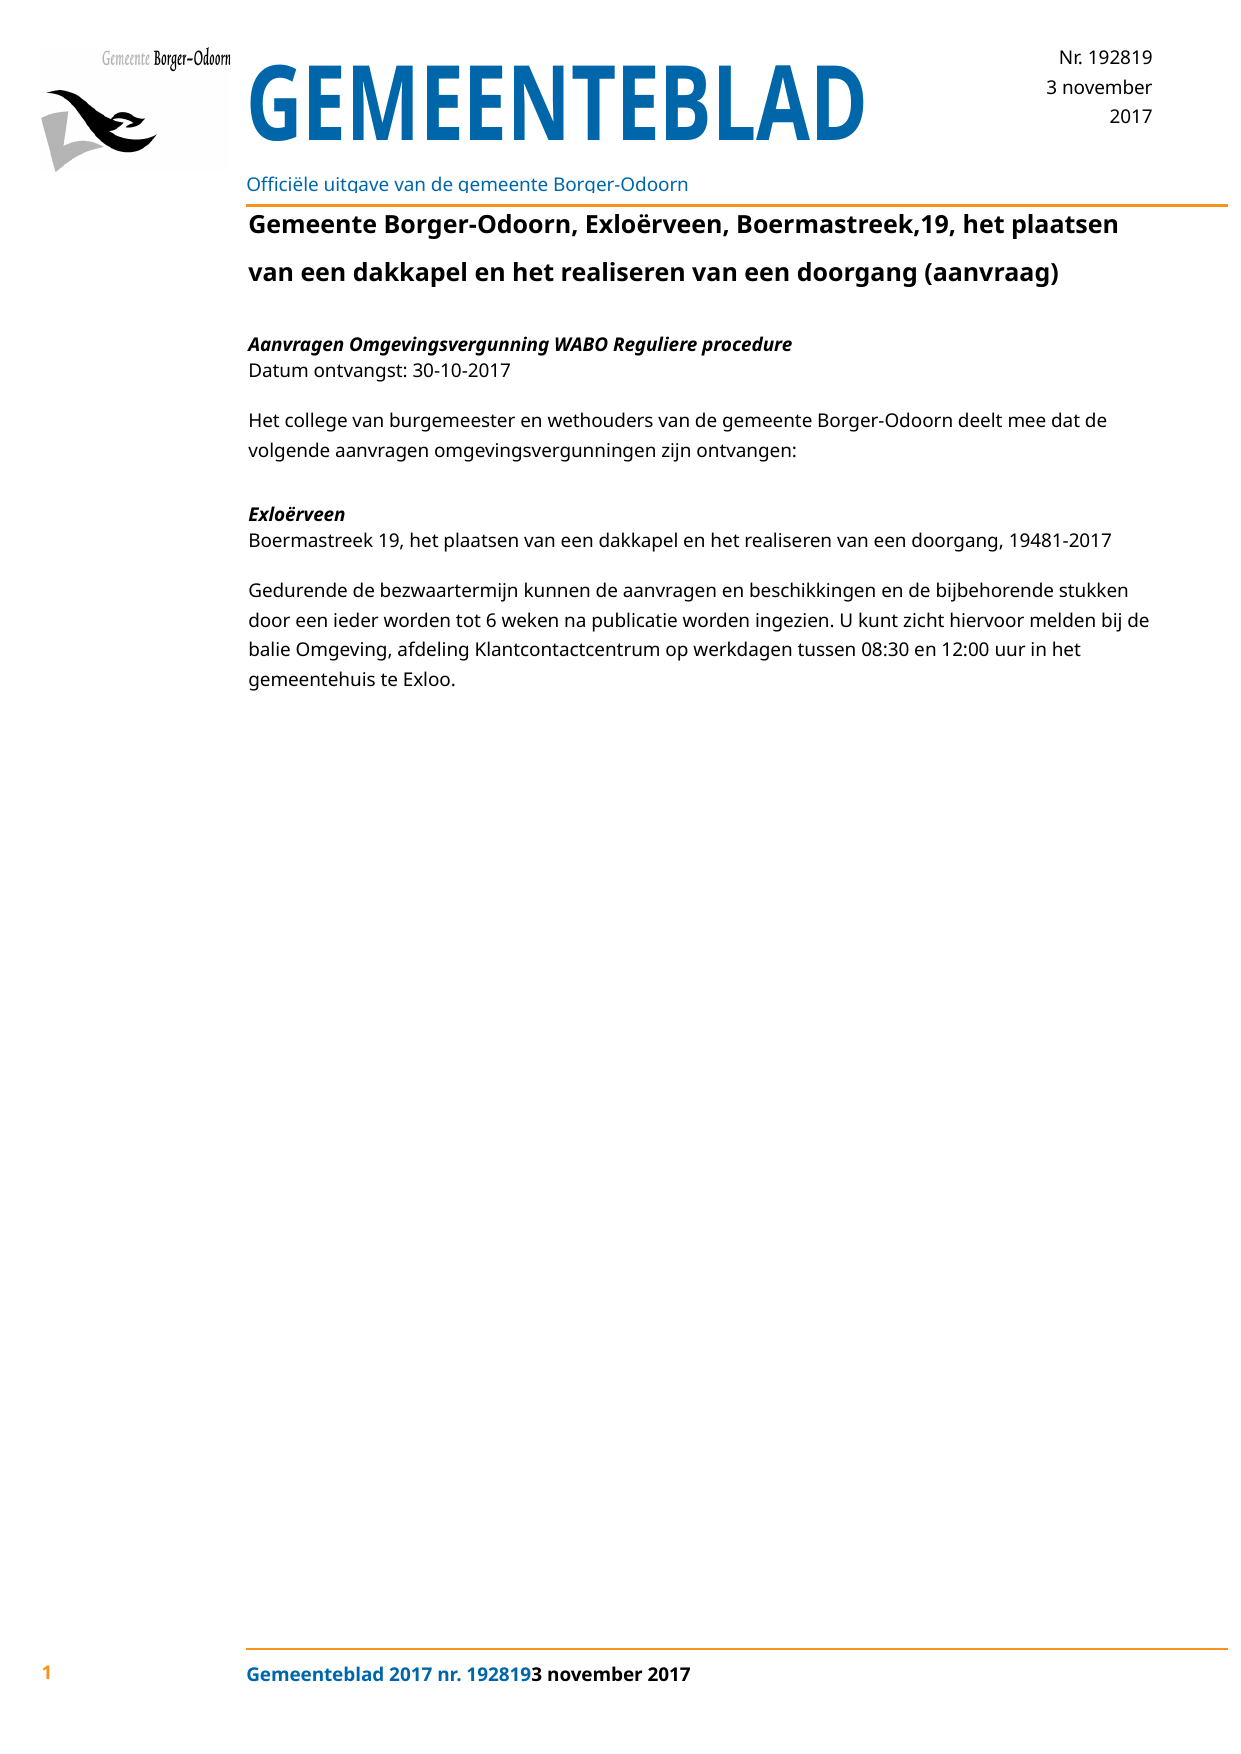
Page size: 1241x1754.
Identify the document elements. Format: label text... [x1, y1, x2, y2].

text Gedurende de bezwaartermijn kunnen de aanvragen en beschikkingen en de bijbehorende stukken door een ieder worden tot 6 weken na publicatie worden ingezien. U kunt zicht hiervoor melden bij de balie Omgeving, afdeling Klantcontactcentrum op werkdagen tussen 08:30 en 12:00 uur in het gemeentehuis te Exloo. [248, 577, 1152, 692]
text Exloërveen [248, 501, 1152, 527]
text Datum ontvangst: 30-10-2017 [248, 357, 1152, 383]
text Gemeente Borger-Odoorn, Exloërveen, Boermastreek,19, het plaatsen van een dakkapel en het realiseren van een doorgang (aanvraag) [248, 207, 1152, 288]
text Aanvragen Omgevingsvergunning WABO Reguliere procedure [248, 331, 1152, 357]
picture [41, 47, 231, 172]
text Het college van burgemeester en wethouders van de gemeente Borger-Odoorn deelt mee dat de volgende aanvragen omgevingsvergunningen zijn ontvangen: [248, 408, 1152, 463]
text Boermastreek 19, het plaatsen van een dakkapel en het realiseren van een doorgang, 19481-2017 [248, 527, 1152, 553]
